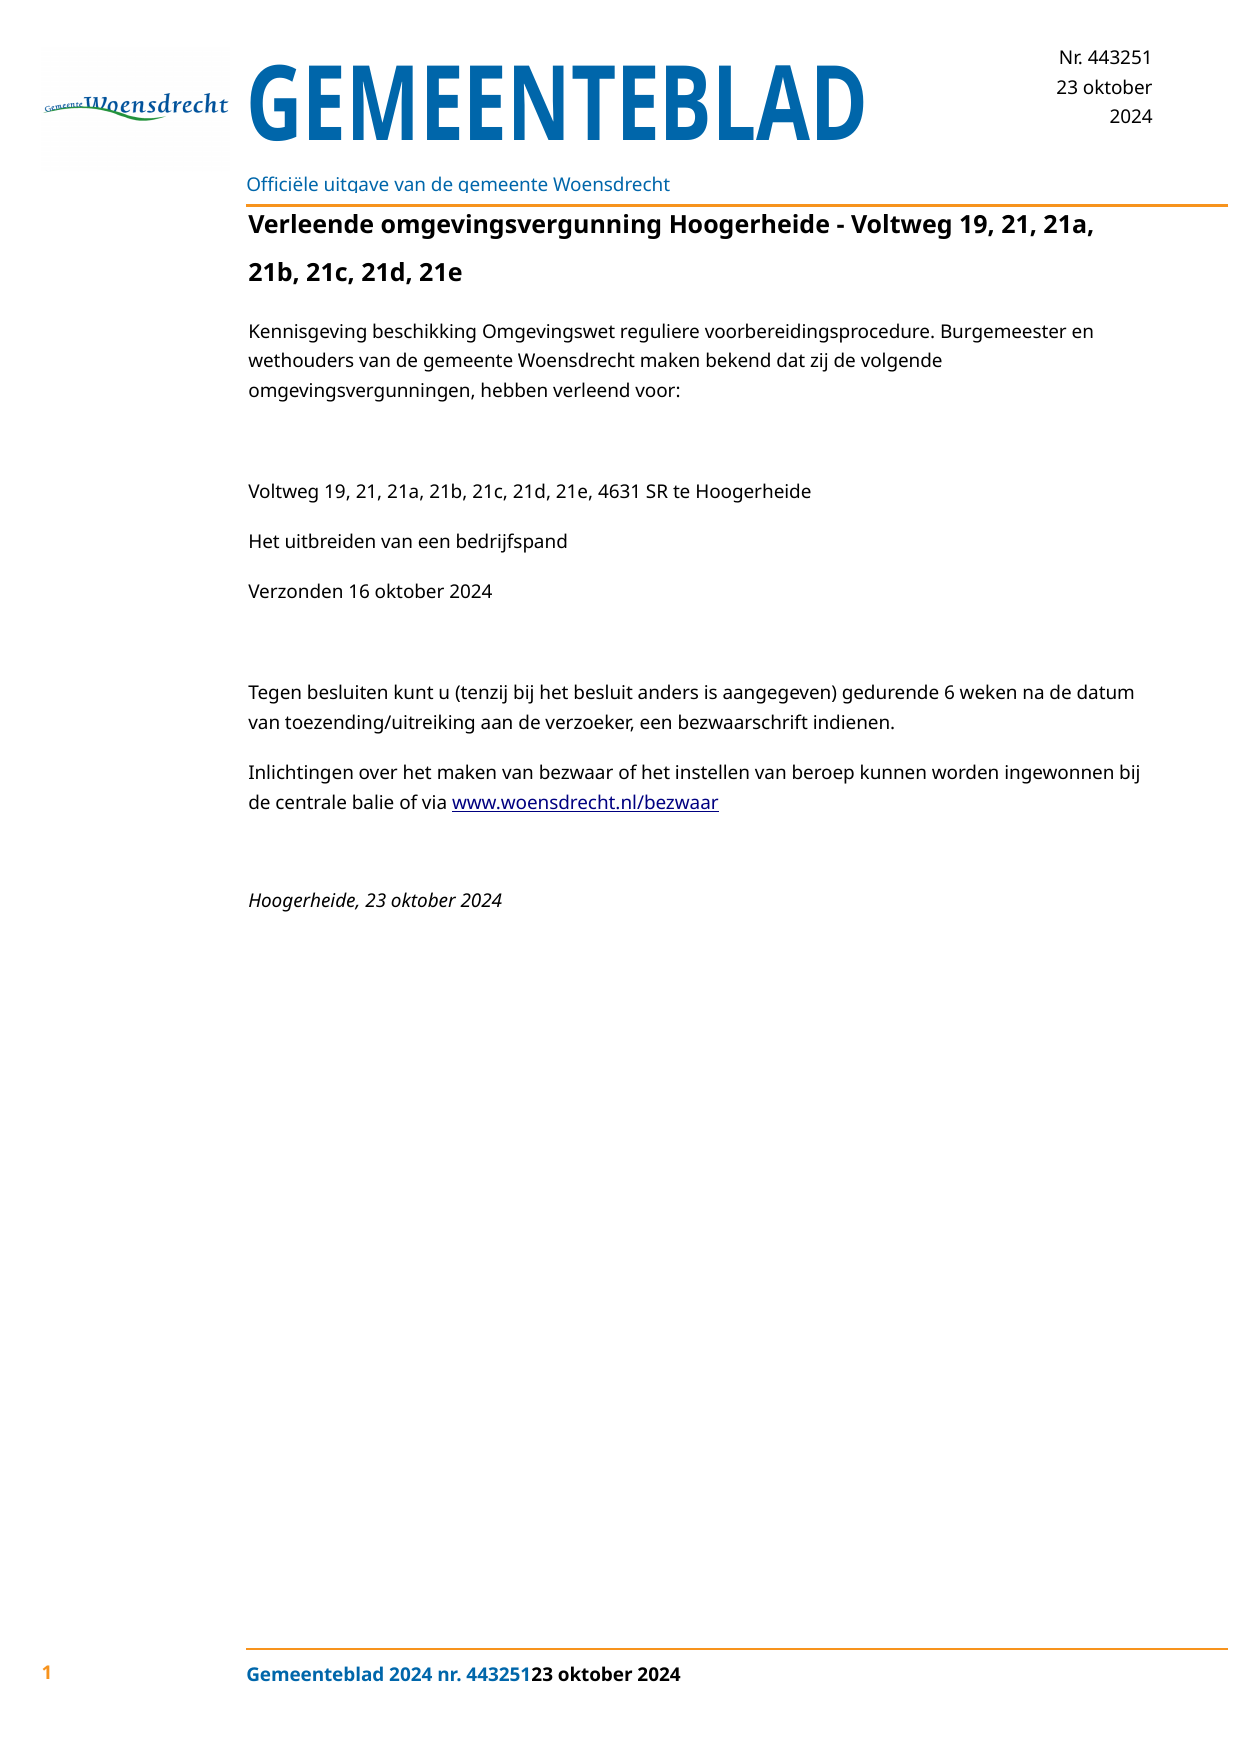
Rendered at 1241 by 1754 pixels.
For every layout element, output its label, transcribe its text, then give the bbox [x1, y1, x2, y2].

text Hoogerheide, 23 oktober 2024 [248, 887, 1152, 913]
text Verzonden 16 oktober 2024 [248, 579, 1152, 604]
text Verleende omgevingsvergunning Hoogerheide - Voltweg 19, 21, 21a, 21b, 21c, 21d, 21e [248, 207, 1152, 288]
text Voltweg 19, 21, 21a, 21b, 21c, 21d, 21e, 4631 SR te Hoogerheide [248, 478, 1152, 504]
text Het uitbreiden van een bedrijfspand [248, 528, 1152, 554]
text Tegen besluiten kunt u (tenzij bij het besluit anders is aangegeven) gedurende 6 weken na de datum van toezending/uitreiking aan de verzoeker, een bezwaarschrift indienen. [248, 679, 1152, 735]
text Kennisgeving beschikking Omgevingswet reguliere voorbereidingsprocedure. Burgemeester en wethouders van de gemeente Woensdrecht maken bekend dat zij de volgende omgevingsvergunningen, hebben verleend voor: [248, 318, 1152, 403]
text Inlichtingen over het maken van bezwaar of het instellen van beroep kunnen worden ingewonnen bij de centrale balie of via www.woensdrecht.nl/bezwaar [248, 759, 1152, 815]
picture [41, 47, 231, 172]
